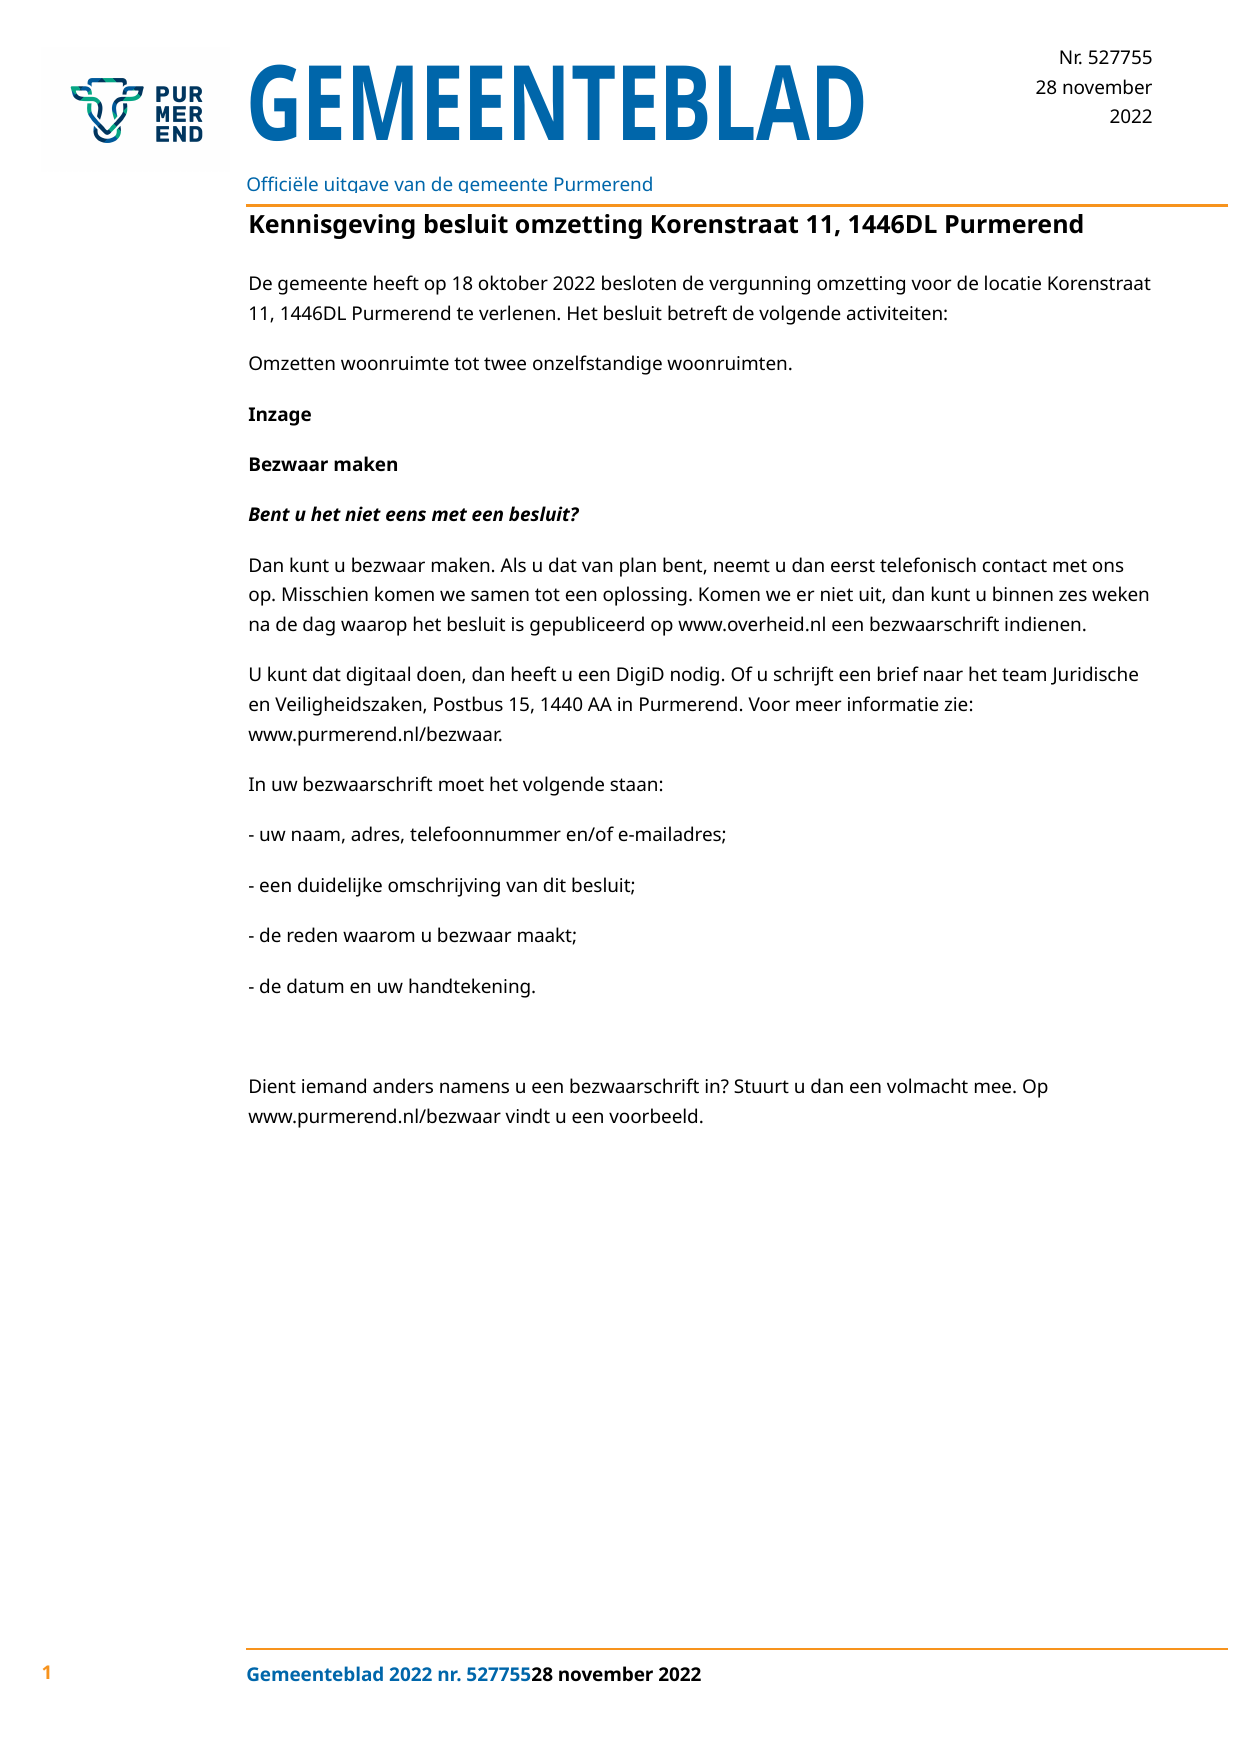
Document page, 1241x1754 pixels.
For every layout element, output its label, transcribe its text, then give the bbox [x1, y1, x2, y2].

text Dient iemand anders namens u een bezwaarschrift in? Stuurt u dan een volmacht mee. Op www.purmerend.nl/bezwaar vindt u een voorbeeld. [248, 1074, 1152, 1129]
picture [41, 47, 231, 172]
text Dan kunt u bezwaar maken. Als u dat van plan bent, neemt u dan eerst telefonisch contact met ons op. Misschien komen we samen tot een oplossing. Komen we er niet uit, dan kunt u binnen zes weken na de dag waarop het besluit is gepubliceerd op www.overheid.nl een bezwaarschrift indienen. [248, 552, 1152, 637]
text - een duidelijke omschrijving van dit besluit; [248, 872, 1152, 898]
text - uw naam, adres, telefoonnummer en/of e-mailadres; [248, 822, 1152, 847]
text Kennisgeving besluit omzetting Korenstraat 11, 1446DL Purmerend [248, 207, 1152, 241]
text De gemeente heeft op 18 oktober 2022 besloten de vergunning omzetting voor de locatie Korenstraat 11, 1446DL Purmerend te verlenen. Het besluit betreft de volgende activiteiten: [248, 270, 1152, 326]
text Omzetten woonruimte tot twee onzelfstandige woonruimten. [248, 350, 1152, 376]
text Bezwaar maken [248, 451, 1152, 477]
text - de datum en uw handtekening. [248, 973, 1152, 998]
text Inzage [248, 401, 1152, 426]
text Bent u het niet eens met een besluit? [248, 502, 1152, 527]
text - de reden waarom u bezwaar maakt; [248, 922, 1152, 948]
text In uw bezwaarschrift moet het volgende staan: [248, 771, 1152, 797]
text U kunt dat digitaal doen, dan heeft u een DigiD nodig. Of u schrijft een brief naar het team Juridische en Veiligheidszaken, Postbus 15, 1440 AA in Purmerend. Voor meer informatie zie: www.purmerend.nl/bezwaar. [248, 662, 1152, 746]
